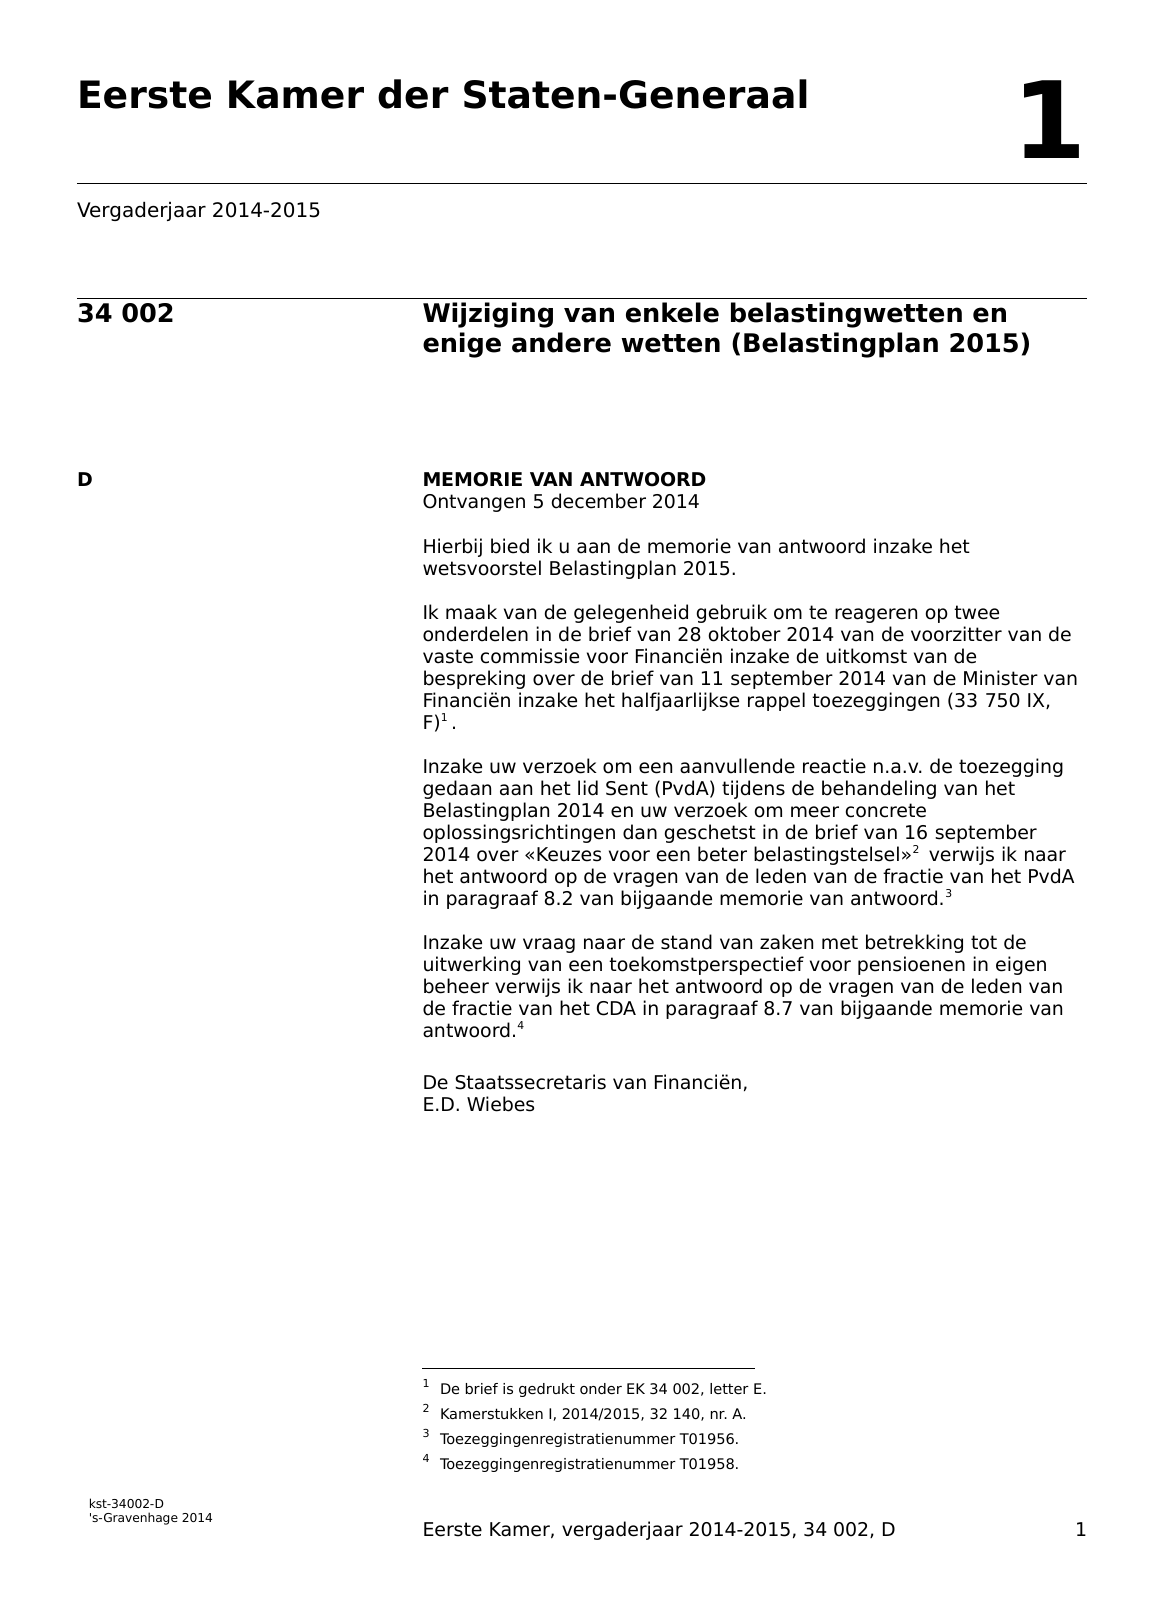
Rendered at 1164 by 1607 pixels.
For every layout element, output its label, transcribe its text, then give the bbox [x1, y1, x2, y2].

text Inzake uw vraag naar de stand van zaken met betrekking tot de uitwerking van een toekomstperspectief voor pensioenen in eigen beheer verwijs ik naar het antwoord op de vragen van de leden van de fractie van het CDA in paragraaf 8.7 van bijgaande memorie van antwoord. [422, 932, 1087, 1042]
text Inzake uw verzoek om een aanvullende reactie n.a.v. de toezegging gedaan aan het lid Sent (PvdA) tijdens de behandeling van het Belastingplan 2014 en uw verzoek om meer concrete oplossingsrichtingen dan geschetst in de brief van 16 september 2014 over «Keuzes voor een beter belastingstelsel» verwijs ik naar het antwoord op de vragen van de leden van de fractie van het PvdA in paragraaf 8.2 van bijgaande memorie van antwoord. [422, 756, 1087, 909]
text Ik maak van de gelegenheid gebruik om te reageren op twee onderdelen in de brief van 28 oktober 2014 van de voorzitter van de vaste commissie voor Financiën inzake de uitkomst van de bespreking over de brief van 11 september 2014 van de Minister van Financiën inzake het halfjaarlijkse rappel toezeggingen (33 750 IX, F). [422, 602, 1087, 733]
text 's-Gravenhage 2014 [88, 1511, 323, 1525]
subtitle D MEMORIE VAN ANTWOORD [77, 469, 1087, 491]
text Toezeggingenregistratienummer T01958. [422, 1452, 1087, 1474]
text Ontvangen 5 december 2014 [422, 491, 1087, 513]
table_cell Vergaderjaar 2014-2015 [77, 184, 1087, 298]
table_header Eerste Kamer der Staten-Generaal [77, 59, 886, 183]
text Kamerstukken I, 2014/2015, 32 140, nr. A. [422, 1402, 1087, 1424]
text kst-34002-D [88, 1497, 323, 1511]
text De Staatssecretaris van Financiën, E.D. Wiebes [422, 1072, 1087, 1116]
text Hierbij bied ik u aan de memorie van antwoord inzake het wetsvoorstel Belastingplan 2015. [422, 536, 1087, 579]
subtitle 34 002 Wijziging van enkele belastingwetten en enige andere wetten (Belastingplan 2015) [77, 299, 1087, 358]
text De brief is gedrukt onder EK 34 002, letter E. [422, 1377, 1087, 1399]
text Toezeggingenregistratienummer T01956. [422, 1427, 1087, 1449]
table_header 1 [886, 59, 1087, 183]
